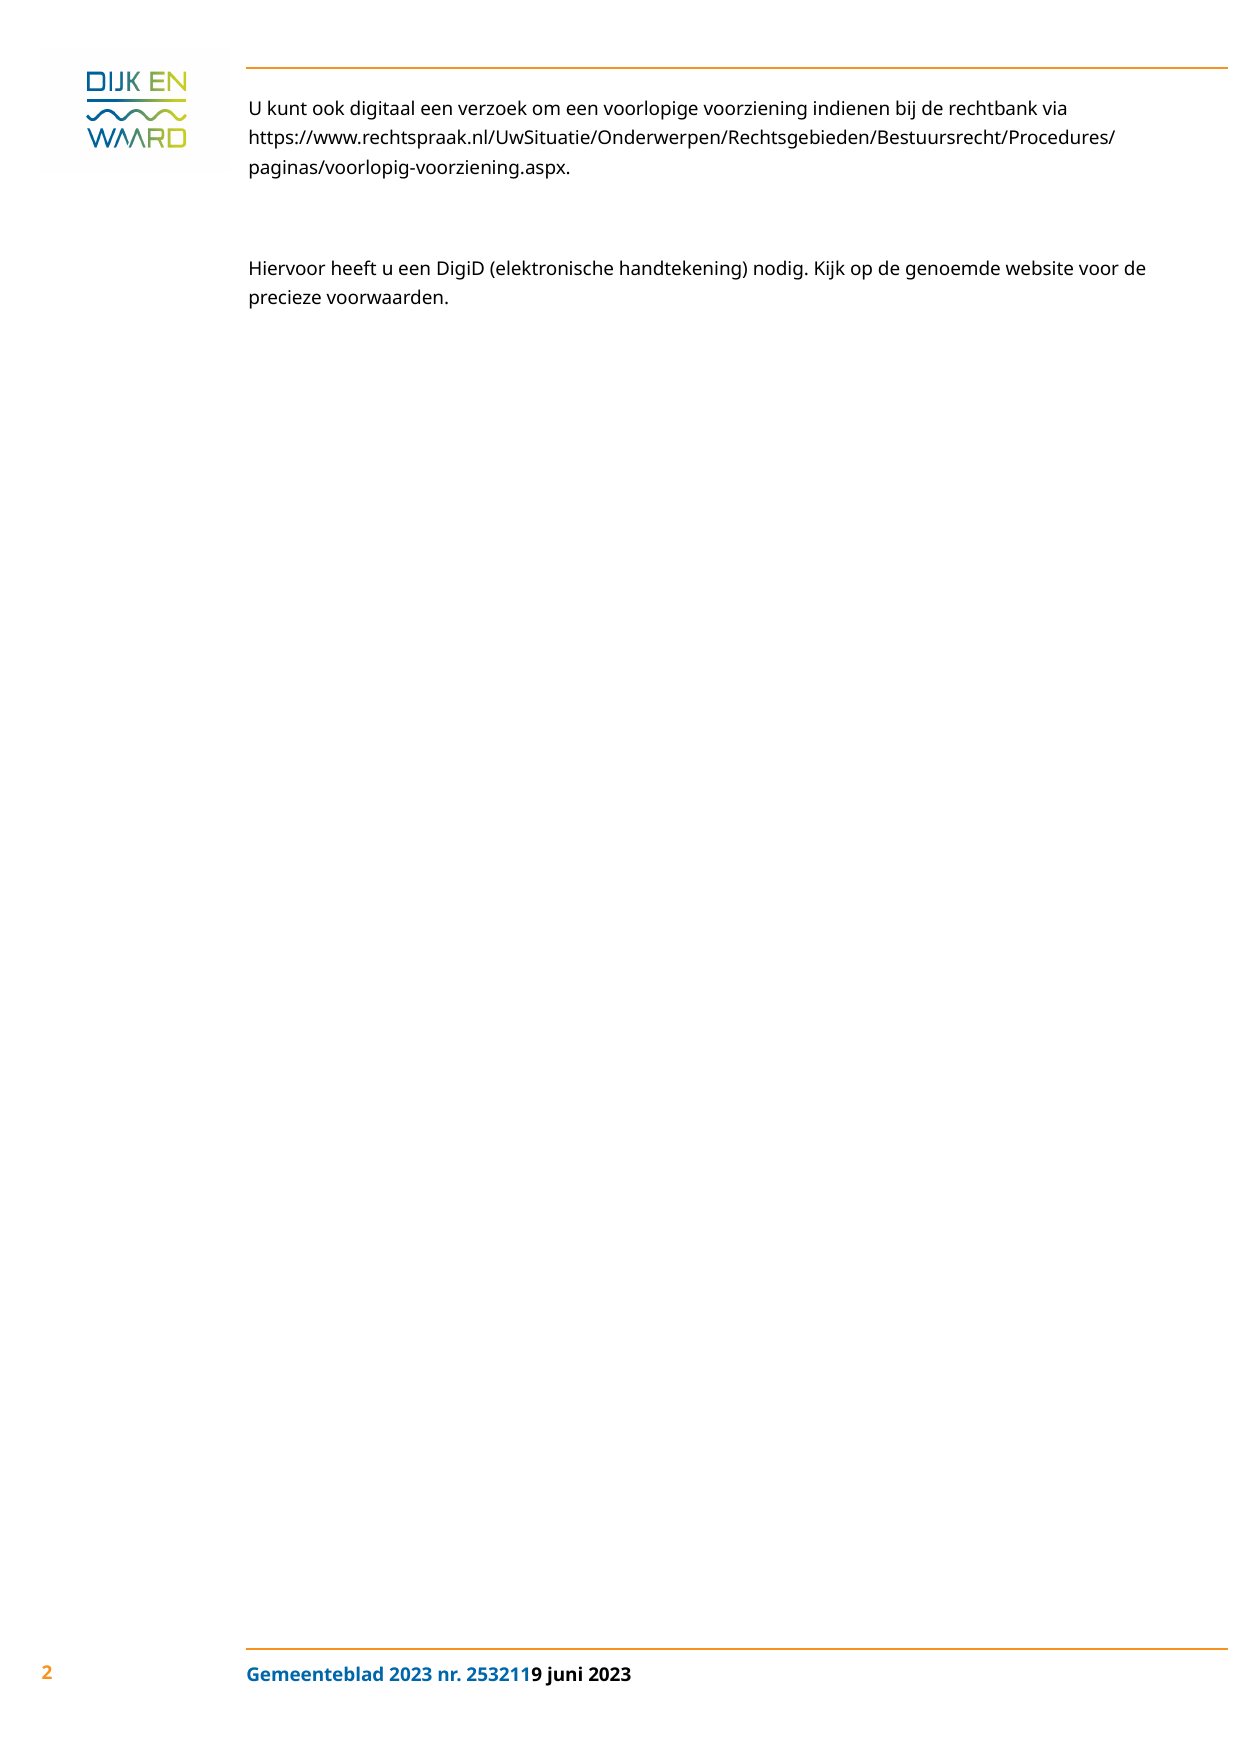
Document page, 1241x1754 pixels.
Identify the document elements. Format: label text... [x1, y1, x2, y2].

text Hiervoor heeft u een DigiD (elektronische handtekening) nodig. Kijk op de genoemde website voor de precieze voorwaarden. [248, 255, 1152, 310]
picture [41, 47, 231, 172]
text U kunt ook digitaal een verzoek om een voorlopige voorziening indienen bij de rechtbank via https://www.rechtspraak.nl/UwSituatie/Onderwerpen/Rechtsgebieden/Bestuursrecht/Procedures/paginas/voorlopig-voorziening.aspx. [248, 95, 1152, 180]
